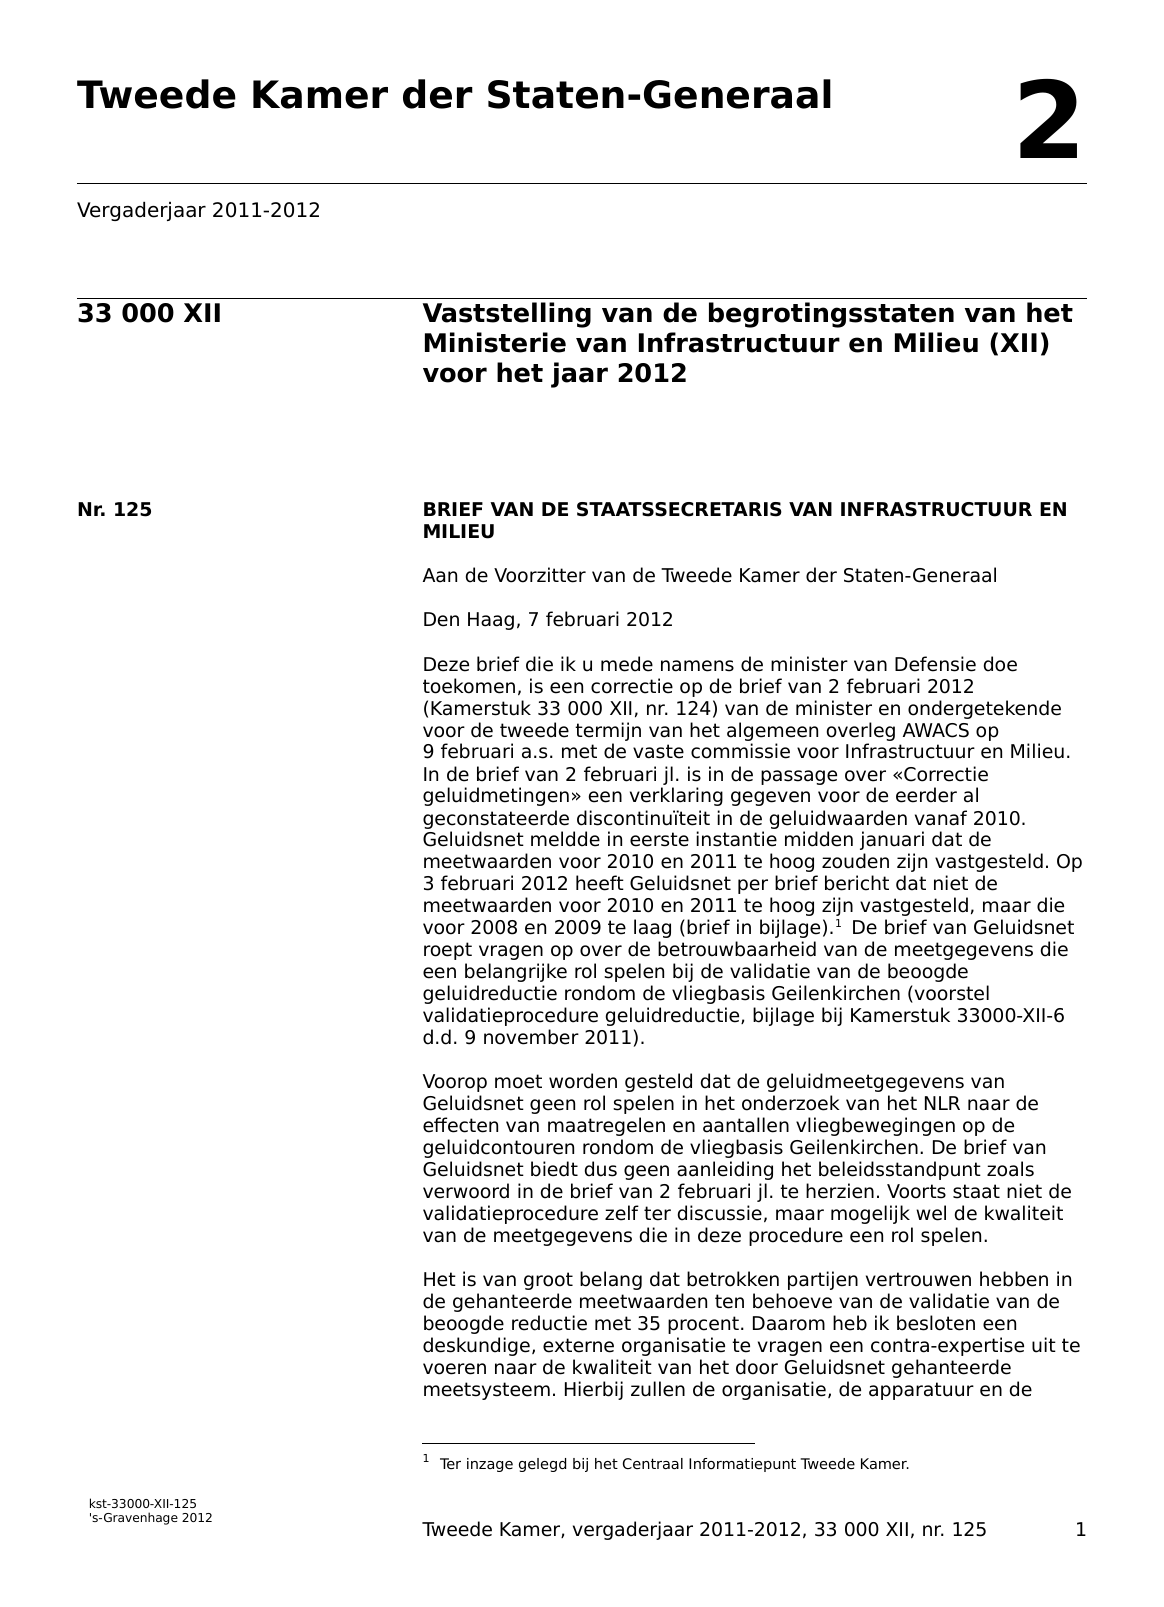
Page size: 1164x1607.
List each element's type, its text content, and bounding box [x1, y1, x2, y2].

text Ter inzage gelegd bij het Centraal Informatiepunt Tweede Kamer. [422, 1452, 1087, 1474]
table_cell Vergaderjaar 2011-2012 [77, 184, 1087, 298]
text 's-Gravenhage 2012 [88, 1511, 323, 1525]
text Voorop moet worden gesteld dat de geluidmeetgegevens van Geluidsnet geen rol spelen in het onderzoek van het NLR naar de effecten van maatregelen en aantallen vliegbewegingen op de geluidcontouren rondom de vliegbasis Geilenkirchen. De brief van Geluidsnet biedt dus geen aanleiding het beleidsstandpunt zoals verwoord in de brief van 2 februari jl. te herzien. Voorts staat niet de validatieprocedure zelf ter discussie, maar mogelijk wel de kwaliteit van de meetgegevens die in deze procedure een rol spelen. [422, 1071, 1087, 1247]
text Deze brief die ik u mede namens de minister van Defensie doe toekomen, is een correctie op de brief van 2 februari 2012 (Kamerstuk 33 000 XII, nr. 124) van de minister en ondergetekende voor de tweede termijn van het algemeen overleg AWACS op 9 februari a.s. met de vaste commissie voor Infrastructuur en Milieu. [422, 653, 1087, 763]
text kst-33000-XII-125 [88, 1497, 323, 1511]
text Het is van groot belang dat betrokken partijen vertrouwen hebben in de gehanteerde meetwaarden ten behoeve van de validatie van de beoogde reductie met 35 procent. Daarom heb ik besloten een deskundige, externe organisatie te vragen een contra-expertise uit te voeren naar de kwaliteit van het door Geluidsnet gehanteerde meetsysteem. Hierbij zullen de organisatie, de apparatuur en de [422, 1269, 1087, 1401]
text In de brief van 2 februari jl. is in de passage over «Correctie geluidmetingen» een verklaring gegeven voor de eerder al geconstateerde discontinuïteit in de geluidwaarden vanaf 2010. Geluidsnet meldde in eerste instantie midden januari dat de meetwaarden voor 2010 en 2011 te hoog zouden zijn vastgesteld. Op 3 februari 2012 heeft Geluidsnet per brief bericht dat niet de meetwaarden voor 2010 en 2011 te hoog zijn vastgesteld, maar die voor 2008 en 2009 te laag (brief in bijlage). De brief van Geluidsnet roept vragen op over de betrouwbaarheid van de meetgegevens die een belangrijke rol spelen bij de validatie van de beoogde geluidreductie rondom de vliegbasis Geilenkirchen (voorstel validatieprocedure geluidreductie, bijlage bij Kamerstuk 33000-XII-6 d.d. 9 november 2011). [422, 763, 1087, 1049]
table_header 2 [886, 59, 1087, 183]
subtitle Nr. 125 BRIEF VAN DE STAATSSECRETARIS VAN INFRASTRUCTUUR EN MILIEU [77, 499, 1087, 543]
subtitle 33 000 XII Vaststelling van de begrotingsstaten van het Ministerie van Infrastructuur en Milieu (XII) voor het jaar 2012 [77, 299, 1087, 388]
table_header Tweede Kamer der Staten-Generaal [77, 59, 886, 183]
text Aan de Voorzitter van de Tweede Kamer der Staten-Generaal [422, 565, 1087, 587]
text Den Haag, 7 februari 2012 [422, 609, 1087, 631]
